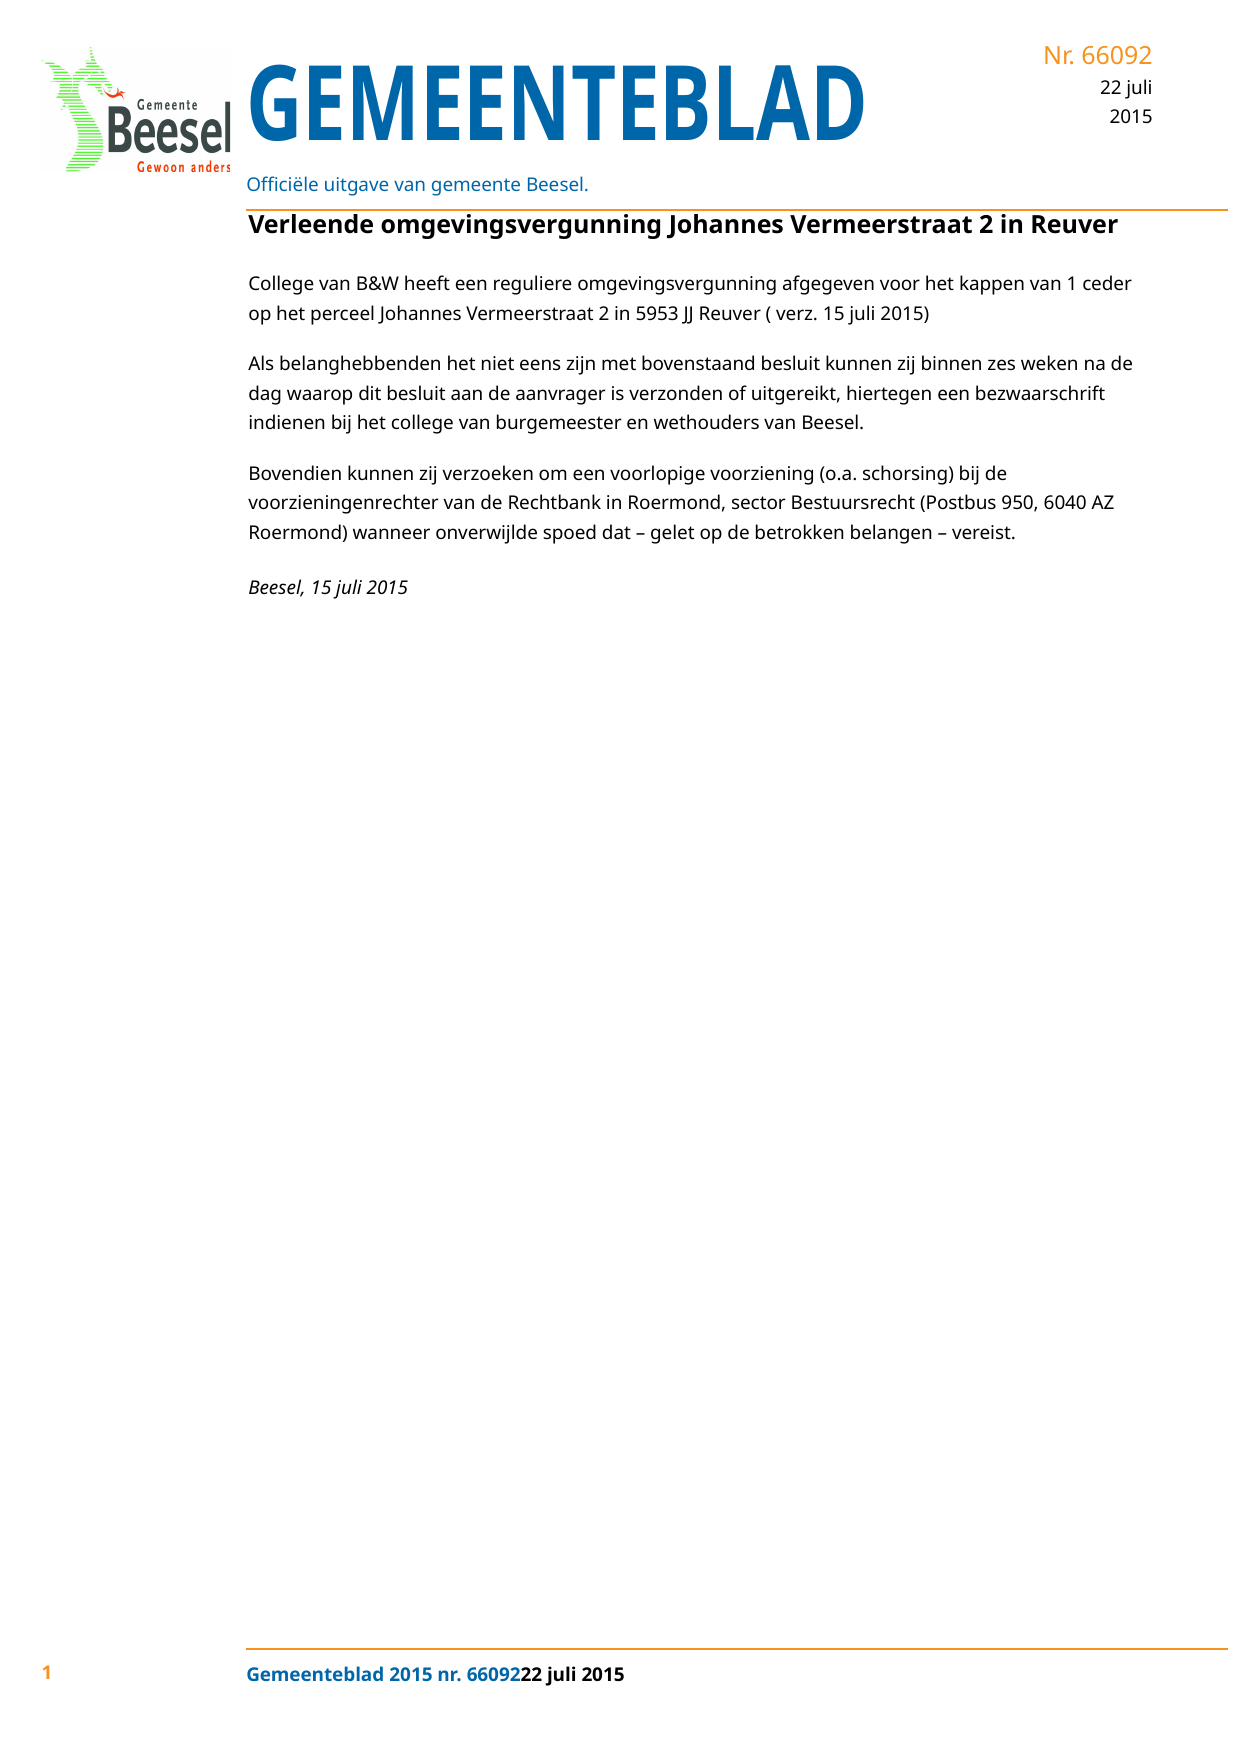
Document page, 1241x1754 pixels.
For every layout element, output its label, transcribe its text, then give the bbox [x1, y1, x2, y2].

text Verleende omgevingsvergunning Johannes Vermeerstraat 2 in Reuver [248, 211, 1152, 241]
picture [41, 47, 231, 172]
text Als belanghebbenden het niet eens zijn met bovenstaand besluit kunnen zij binnen zes weken na de dag waarop dit besluit aan de aanvrager is verzonden of uitgereikt, hiertegen een bezwaarschrift indienen bij het college van burgemeester en wethouders van Beesel. [248, 350, 1152, 435]
text Beesel, 15 juli 2015 [248, 574, 1152, 600]
text College van B&W heeft een reguliere omgevingsvergunning afgegeven voor het kappen van 1 ceder op het perceel Johannes Vermeerstraat 2 in 5953 JJ Reuver ( verz. 15 juli 2015) [248, 270, 1152, 326]
text Bovendien kunnen zij verzoeken om een voorlopige voorziening (o.a. schorsing) bij de voorzieningenrechter van de Rechtbank in Roermond, sector Bestuursrecht (Postbus 950, 6040 AZ Roermond) wanneer onverwijlde spoed dat – gelet op de betrokken belangen – vereist. [248, 460, 1152, 545]
